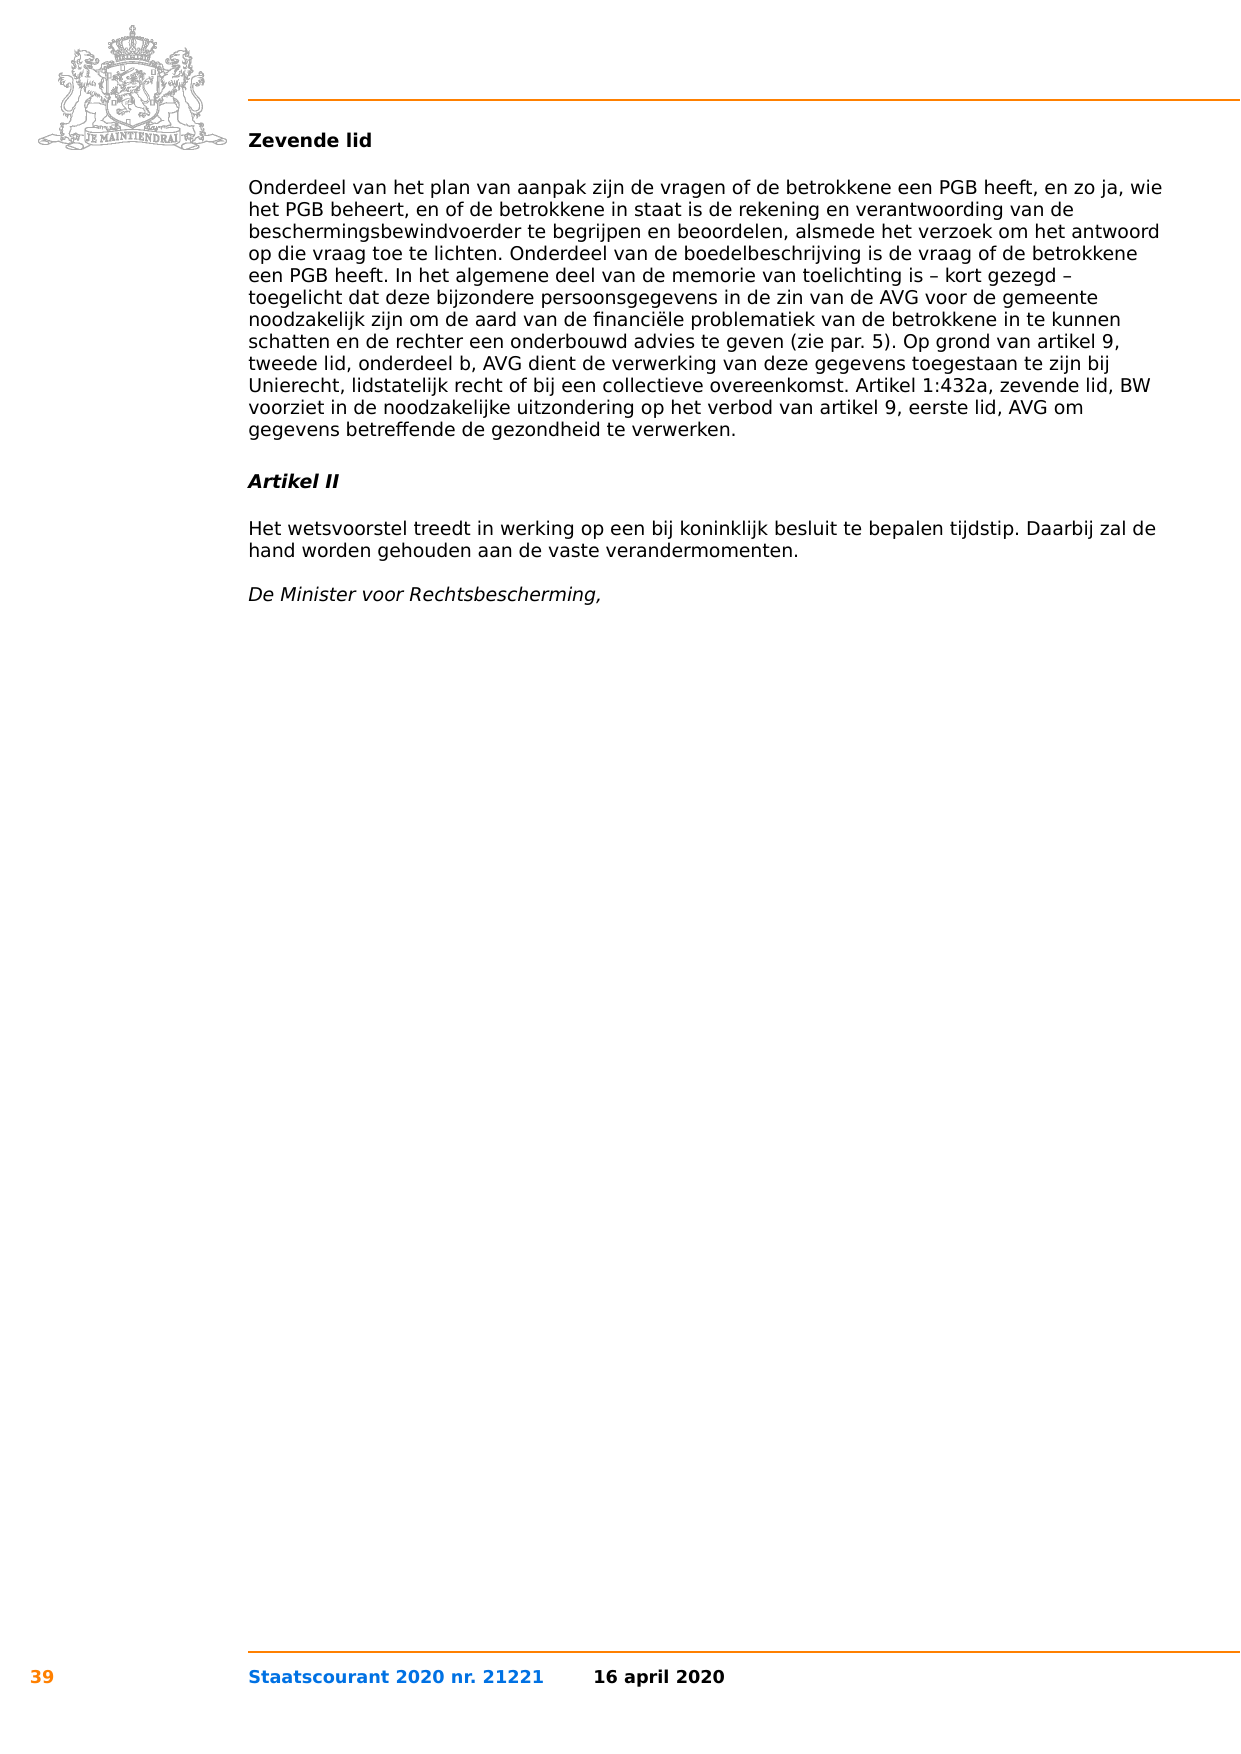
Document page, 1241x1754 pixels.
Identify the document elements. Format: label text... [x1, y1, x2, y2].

text Onderdeel van het plan van aanpak zijn de vragen of de betrokkene een PGB heeft, en zo ja, wie het PGB beheert, en of de betrokkene in staat is de rekening en verantwoording van de beschermingsbewindvoerder te begrijpen en beoordelen, alsmede het verzoek om het antwoord op die vraag toe te lichten. Onderdeel van de boedelbeschrijving is de vraag of de betrokkene een PGB heeft. In het algemene deel van de memorie van toelichting is – kort gezegd – toegelicht dat deze bijzondere persoonsgegevens in de zin van de AVG voor de gemeente noodzakelijk zijn om de aard van de financiële problematiek van de betrokkene in te kunnen schatten en de rechter een onderbouwd advies te geven (zie par. 5). Op grond van artikel 9, tweede lid, onderdeel b, AVG dient de verwerking van deze gegevens toegestaan te zijn bij Unierecht, lidstatelijk recht of bij een collectieve overeenkomst. Artikel 1:432a, zevende lid, BW voorziet in de noodzakelijke uitzondering op het verbod van artikel 9, eerste lid, AVG om gegevens betreffende de gezondheid te verwerken. [248, 177, 1163, 441]
text De Minister voor Rechtsbescherming, [248, 583, 1163, 605]
text Het wetsvoorstel treedt in werking op een bij koninklijk besluit te bepalen tijdstip. Daarbij zal de hand worden gehouden aan de vaste verandermomenten. [248, 518, 1163, 562]
subtitle Zevende lid [248, 130, 1163, 152]
picture [38, 25, 227, 150]
subtitle Artikel II [248, 471, 1163, 493]
